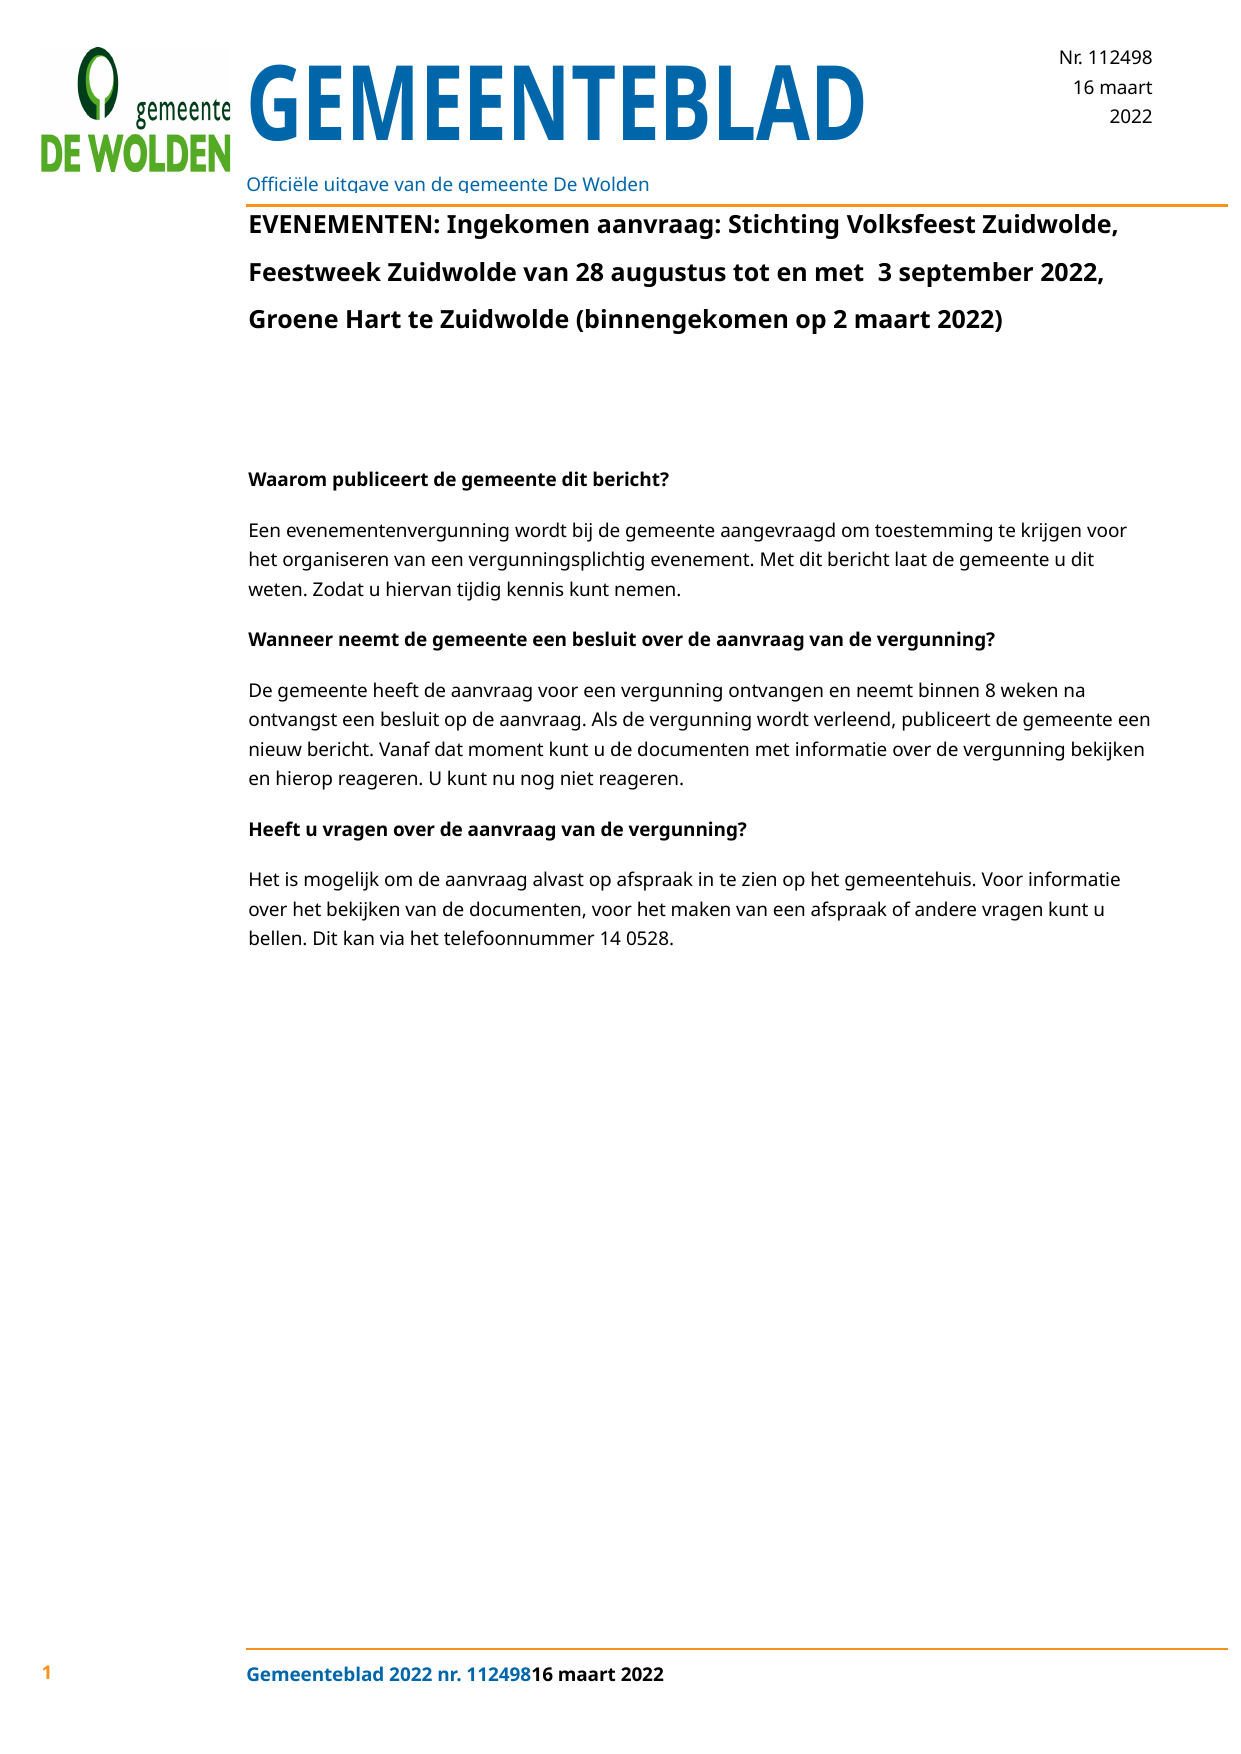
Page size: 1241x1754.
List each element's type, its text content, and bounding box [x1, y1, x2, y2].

text Waarom publiceert de gemeente dit bericht? [248, 466, 1152, 492]
text De gemeente heeft de aanvraag voor een vergunning ontvangen en neemt binnen 8 weken na ontvangst een besluit op de aanvraag. Als de vergunning wordt verleend, publiceert de gemeente een nieuw bericht. Vanaf dat moment kunt u de documenten met informatie over de vergunning bekijken en hierop reageren. U kunt nu nog niet reageren. [248, 677, 1152, 791]
text Het is mogelijk om de aanvraag alvast op afspraak in te zien op het gemeentehuis. Voor informatie over het bekijken van de documenten, voor het maken van een afspraak of andere vragen kunt u bellen. Dit kan via het telefoonnummer 14 0528. [248, 866, 1152, 951]
text Wanneer neemt de gemeente een besluit over de aanvraag van de vergunning? [248, 626, 1152, 652]
picture [41, 47, 231, 172]
text Heeft u vragen over de aanvraag van de vergunning? [248, 816, 1152, 842]
text EVENEMENTEN: Ingekomen aanvraag: Stichting Volksfeest Zuidwolde, Feestweek Zuidwolde van 28 augustus tot en met 3 september 2022, Groene Hart te Zuidwolde (binnengekomen op 2 maart 2022) [248, 207, 1152, 336]
text Een evenementenvergunning wordt bij de gemeente aangevraagd om toestemming te krijgen voor het organiseren van een vergunningsplichtig evenement. Met dit bericht laat de gemeente u dit weten. Zodat u hiervan tijdig kennis kunt nemen. [248, 517, 1152, 602]
